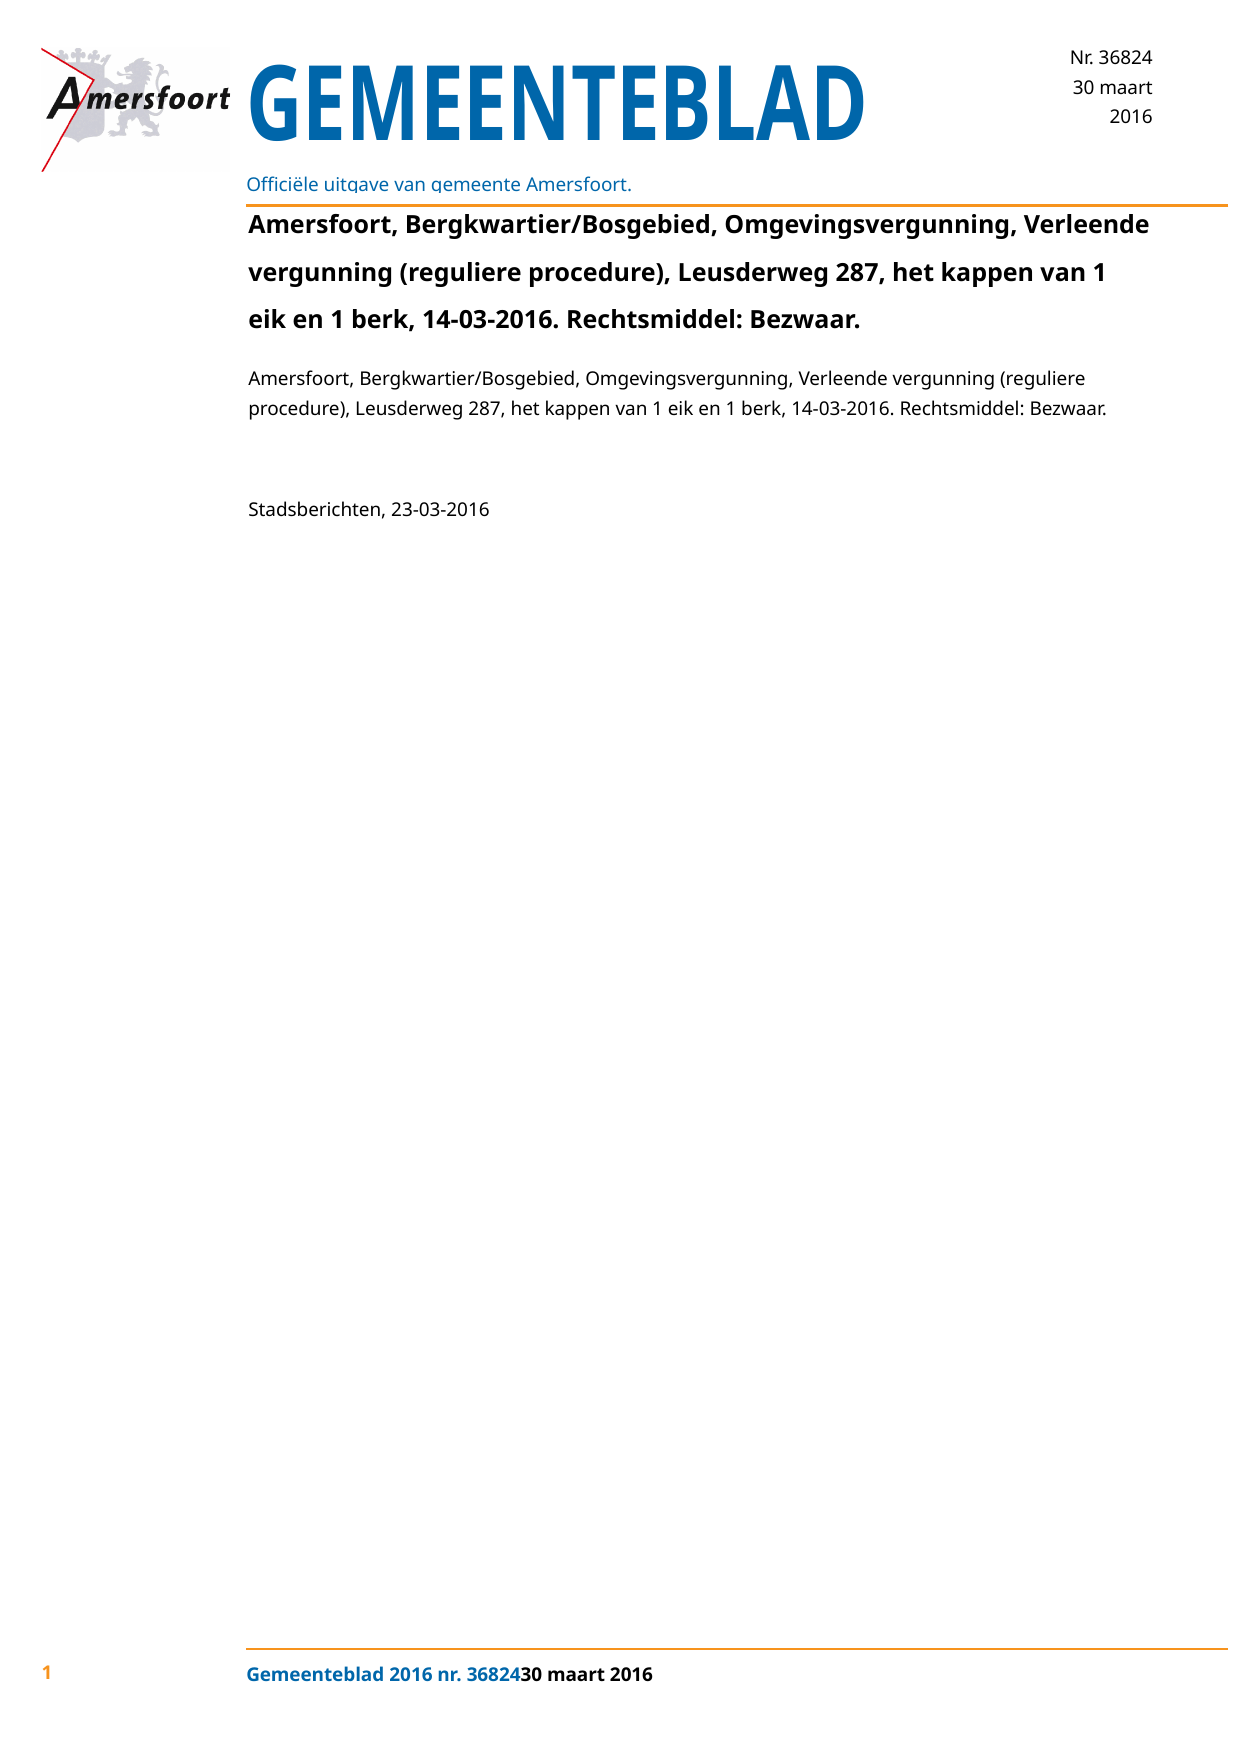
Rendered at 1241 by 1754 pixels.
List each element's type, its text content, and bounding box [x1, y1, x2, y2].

text Amersfoort, Bergkwartier/Bosgebied, Omgevingsvergunning, Verleende vergunning (reguliere procedure), Leusderweg 287, het kappen van 1 eik en 1 berk, 14-03-2016. Rechtsmiddel: Bezwaar. [248, 366, 1152, 421]
text Amersfoort, Bergkwartier/Bosgebied, Omgevingsvergunning, Verleende vergunning (reguliere procedure), Leusderweg 287, het kappen van 1 eik en 1 berk, 14-03-2016. Rechtsmiddel: Bezwaar. [248, 207, 1152, 336]
picture [41, 47, 231, 172]
text Stadsberichten, 23-03-2016 [248, 496, 1152, 522]
